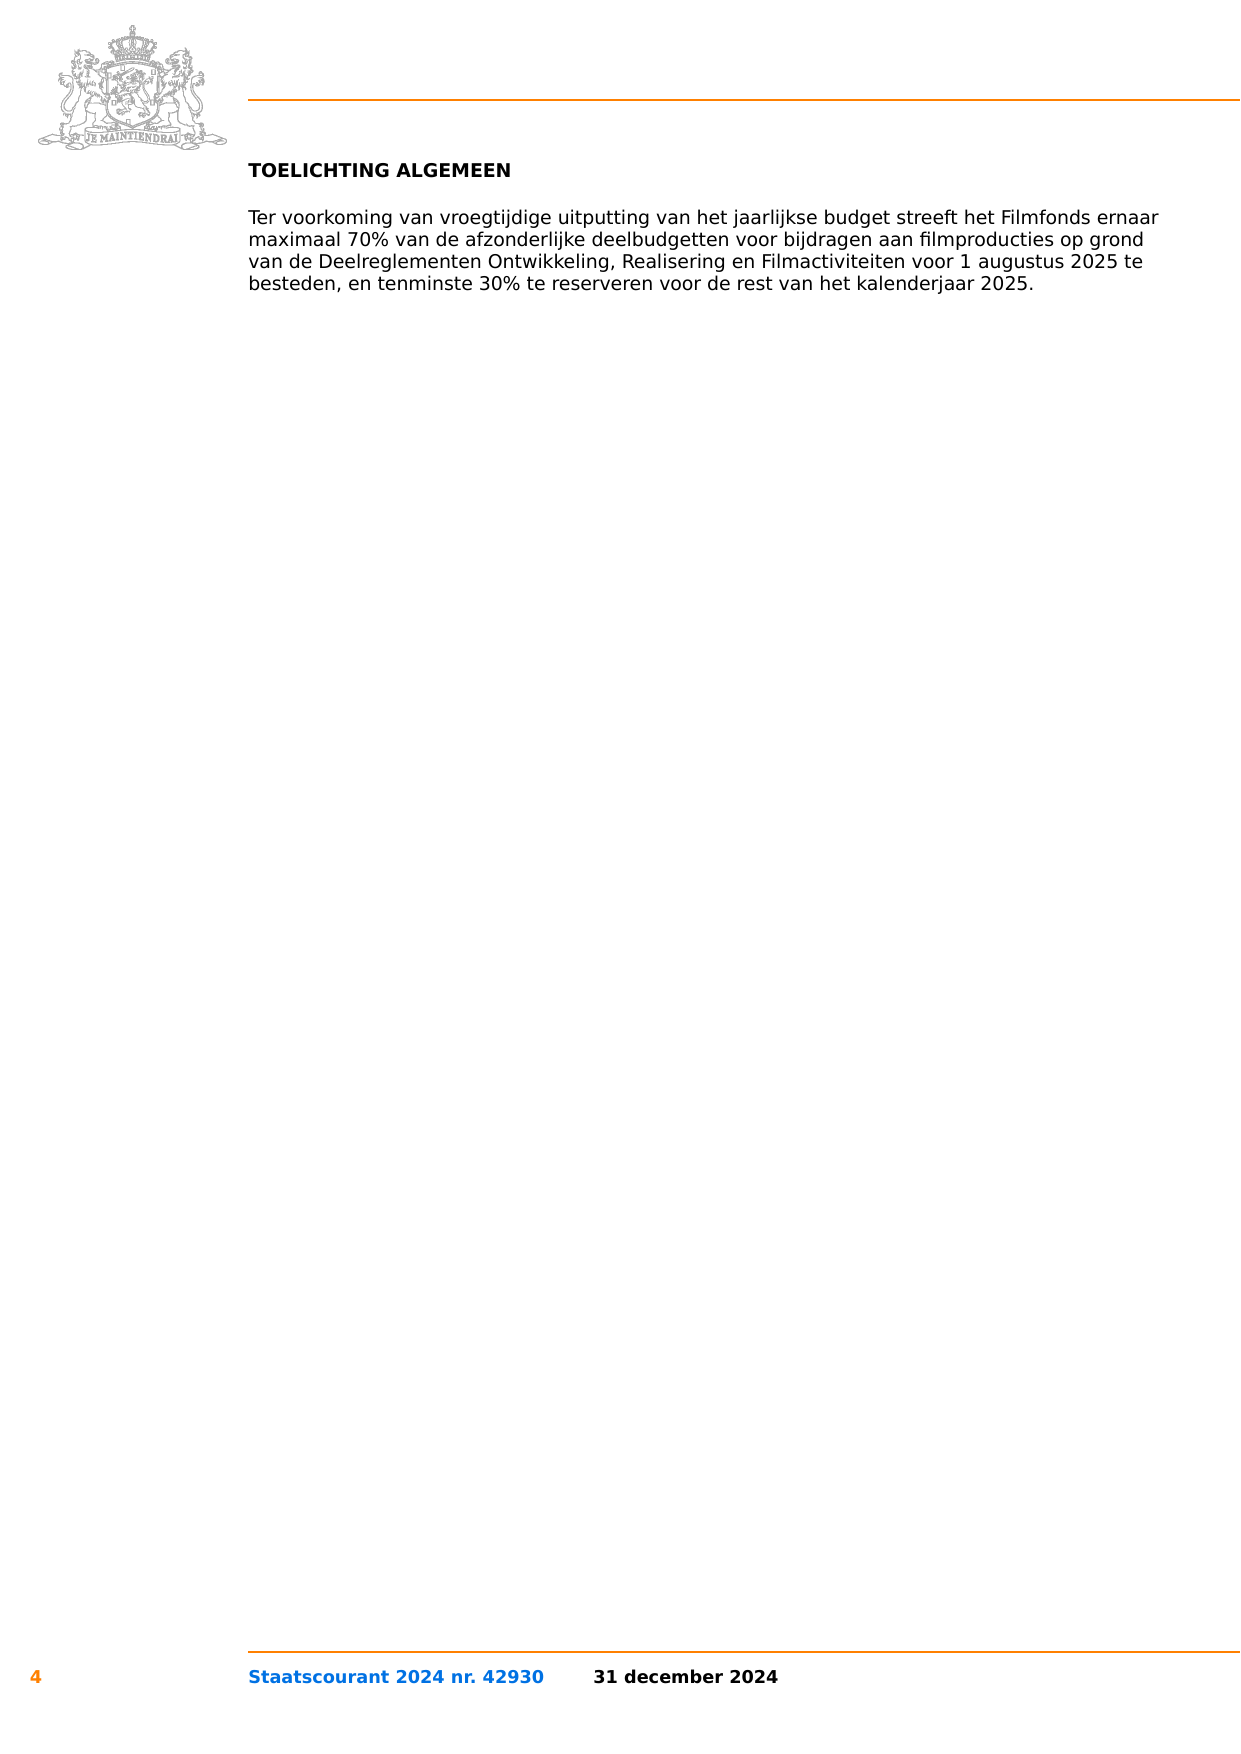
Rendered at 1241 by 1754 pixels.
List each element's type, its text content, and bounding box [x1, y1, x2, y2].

picture [38, 25, 227, 150]
text Ter voorkoming van vroegtijdige uitputting van het jaarlijkse budget streeft het Filmfonds ernaar maximaal 70% van de afzonderlijke deelbudgetten voor bijdragen aan filmproducties op grond van de Deelreglementen Ontwikkeling, Realisering en Filmactiviteiten voor 1 augustus 2025 te besteden, en tenminste 30% te reserveren voor de rest van het kalenderjaar 2025. [248, 207, 1163, 295]
subtitle TOELICHTING ALGEMEEN [248, 160, 1163, 182]
